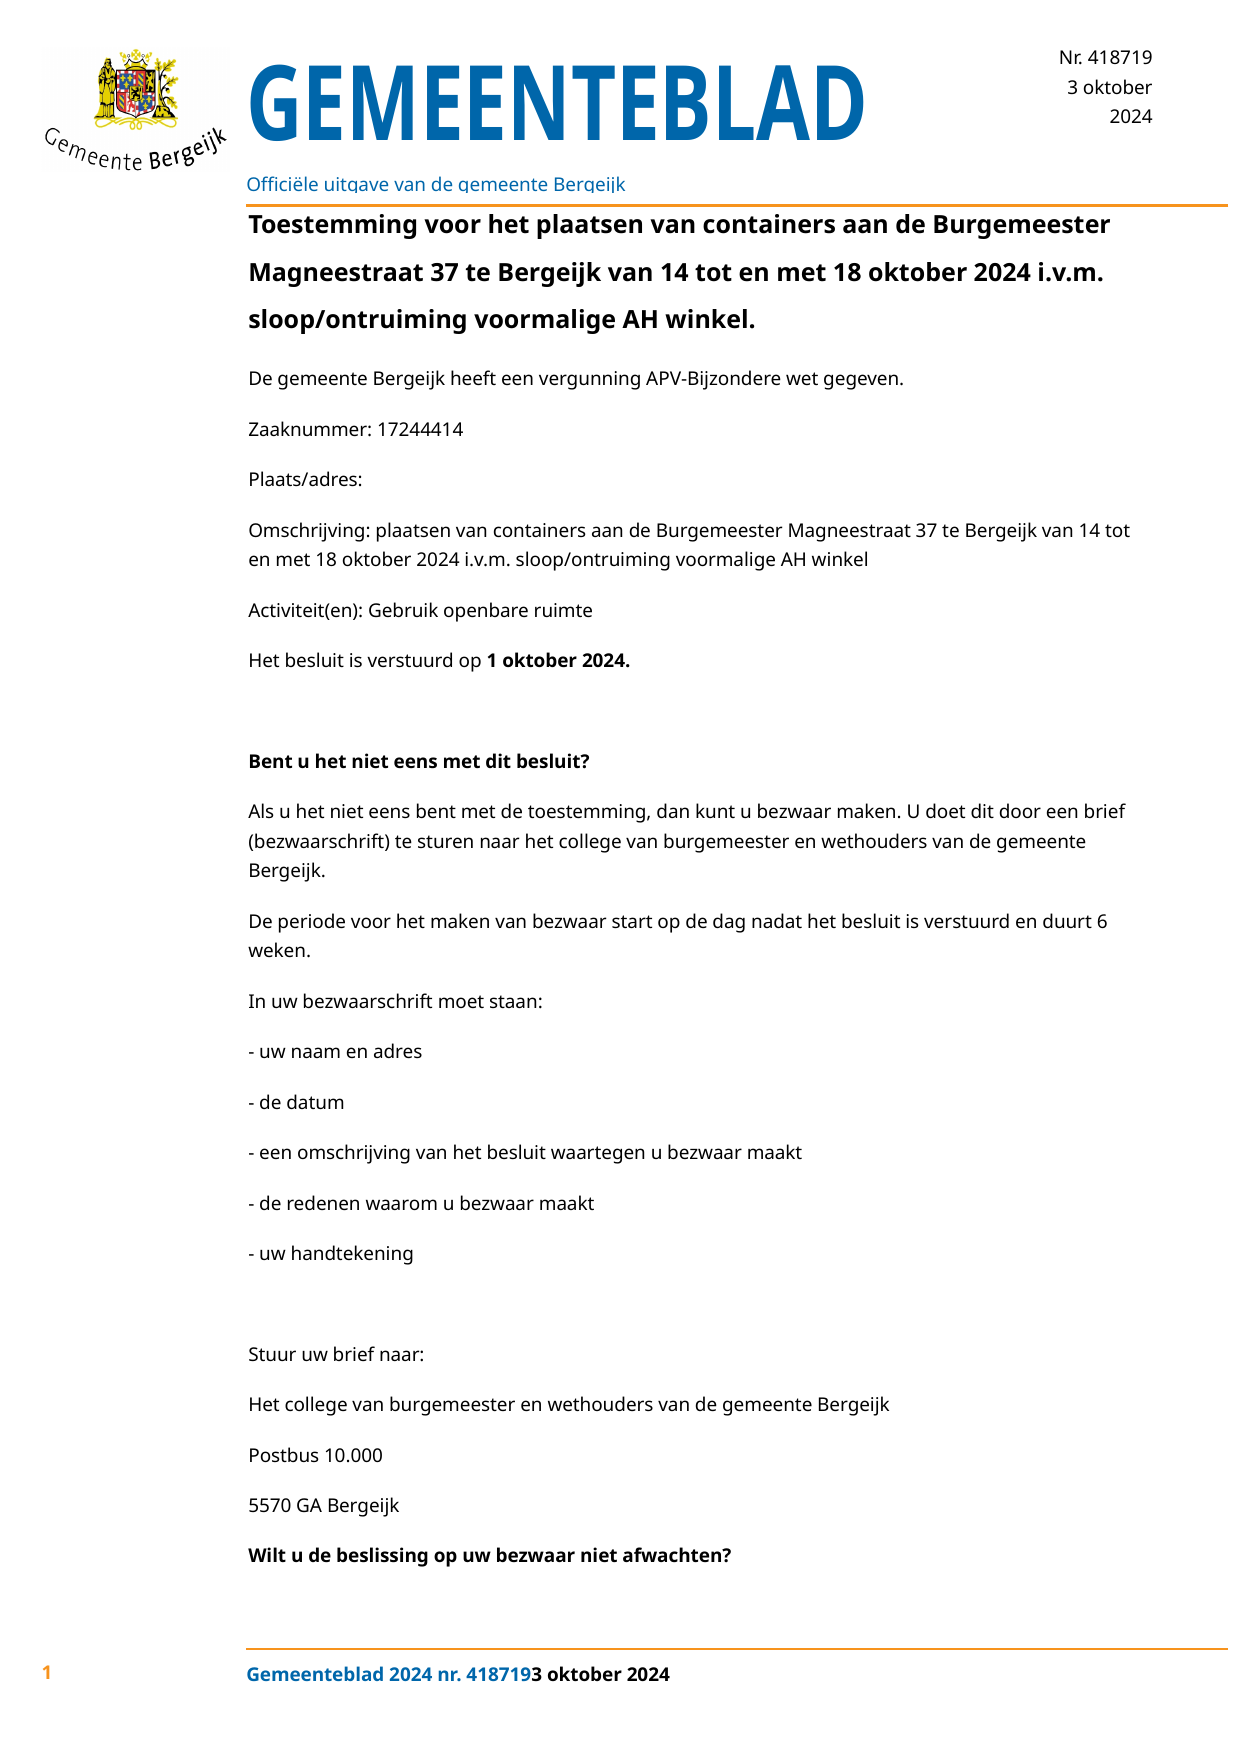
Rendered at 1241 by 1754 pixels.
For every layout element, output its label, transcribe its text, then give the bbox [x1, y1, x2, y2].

text - uw naam en adres [248, 1038, 1152, 1064]
text Toestemming voor het plaatsen van containers aan de Burgemeester Magneestraat 37 te Bergeijk van 14 tot en met 18 oktober 2024 i.v.m. sloop/ontruiming voormalige AH winkel. [248, 207, 1152, 336]
text - uw handtekening [248, 1240, 1152, 1266]
text Het besluit is verstuurd op 1 oktober 2024. [248, 647, 1152, 673]
text 5570 GA Bergeijk [248, 1492, 1152, 1518]
text Zaaknummer: 17244414 [248, 416, 1152, 442]
text Wilt u de beslissing op uw bezwaar niet afwachten? [248, 1543, 1152, 1568]
picture [41, 47, 231, 172]
text - de datum [248, 1089, 1152, 1114]
text De periode voor het maken van bezwaar start op de dag nadat het besluit is verstuurd en duurt 6 weken. [248, 908, 1152, 963]
text Omschrijving: plaatsen van containers aan de Burgemeester Magneestraat 37 te Bergeijk van 14 tot en met 18 oktober 2024 i.v.m. sloop/ontruiming voormalige AH winkel [248, 517, 1152, 572]
text - de redenen waarom u bezwaar maakt [248, 1190, 1152, 1215]
text - een omschrijving van het besluit waartegen u bezwaar maakt [248, 1139, 1152, 1165]
text Activiteit(en): Gebruik openbare ruimte [248, 597, 1152, 622]
text De gemeente Bergeijk heeft een vergunning APV-Bijzondere wet gegeven. [248, 366, 1152, 391]
text Plaats/adres: [248, 466, 1152, 492]
text Postbus 10.000 [248, 1442, 1152, 1467]
text Het college van burgemeester en wethouders van de gemeente Bergeijk [248, 1391, 1152, 1417]
text Bent u het niet eens met dit besluit? [248, 748, 1152, 774]
text Stuur uw brief naar: [248, 1341, 1152, 1367]
text In uw bezwaarschrift moet staan: [248, 988, 1152, 1014]
text Als u het niet eens bent met de toestemming, dan kunt u bezwaar maken. U doet dit door een brief (bezwaarschrift) te sturen naar het college van burgemeester en wethouders van de gemeente Bergeijk. [248, 798, 1152, 883]
